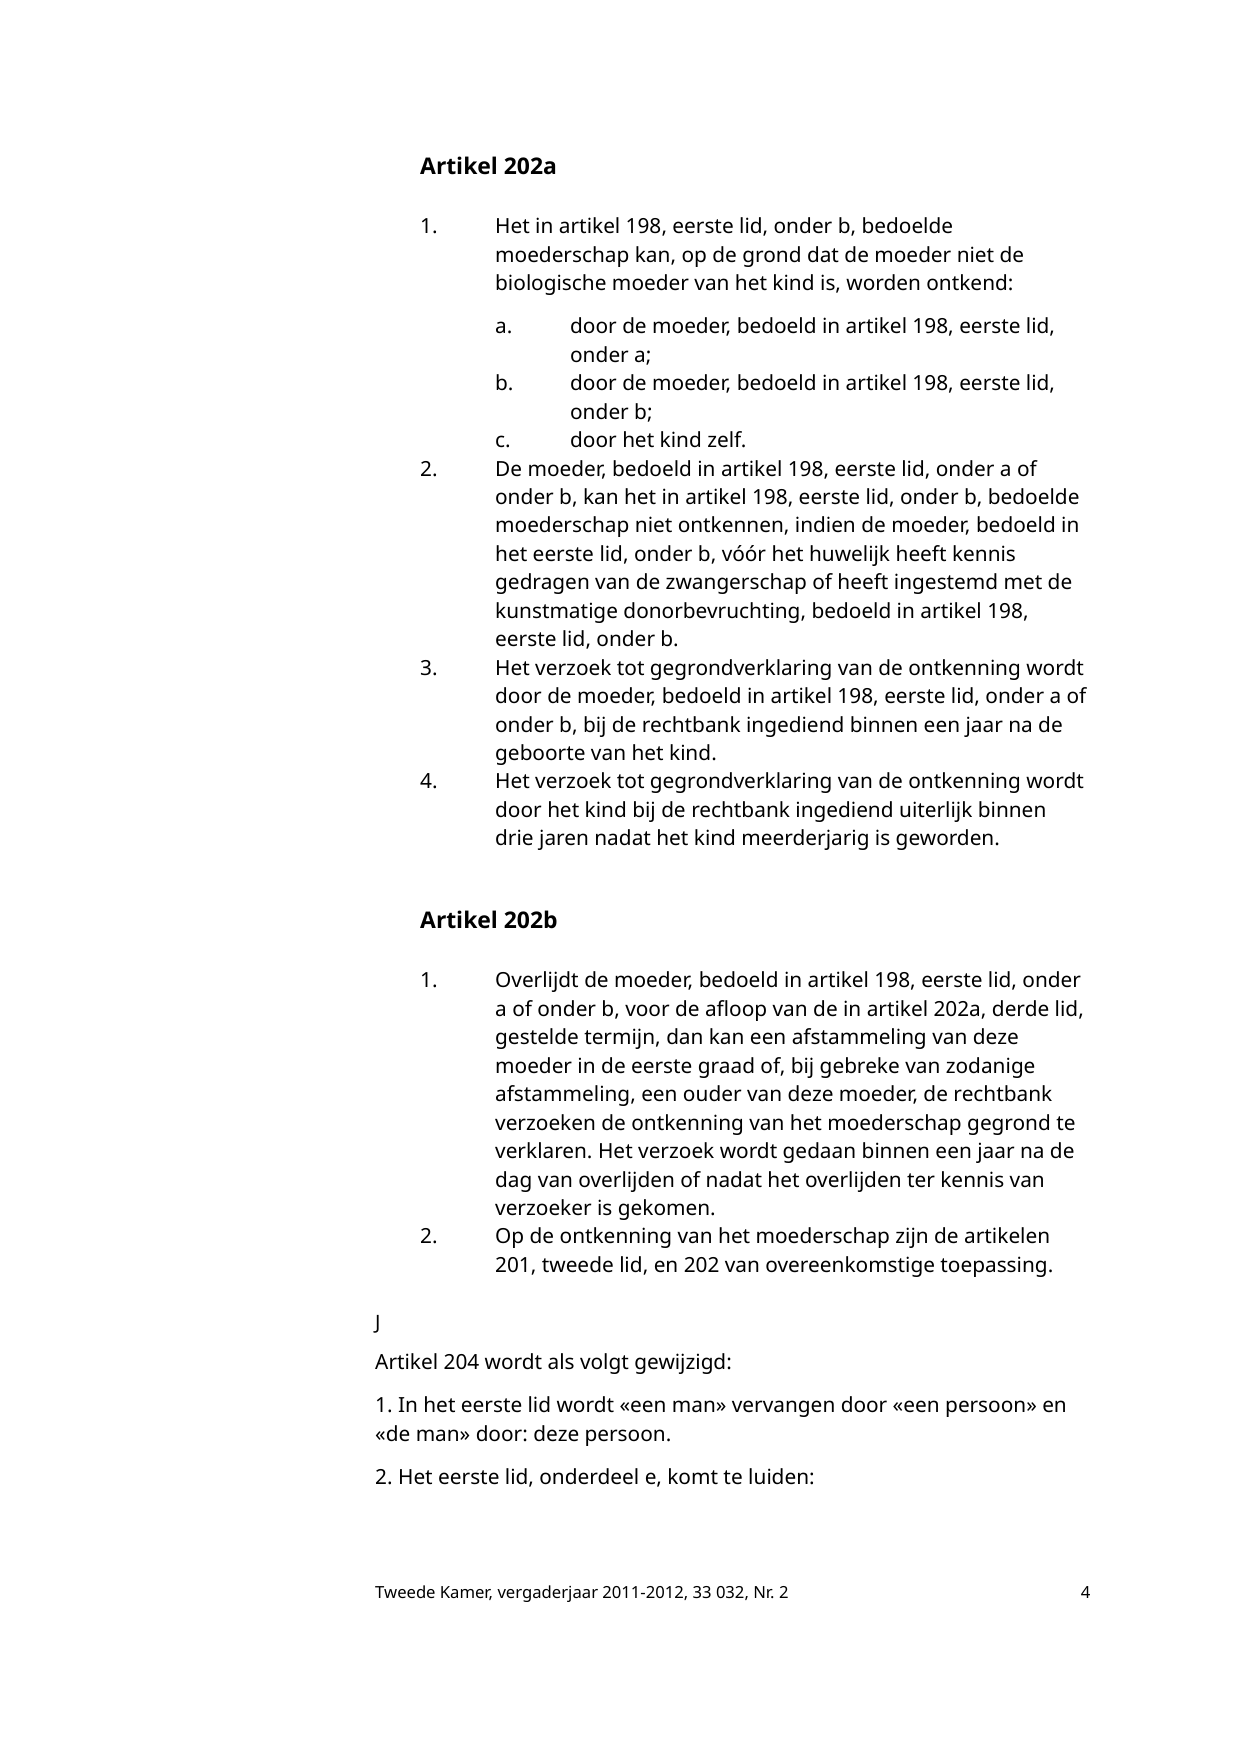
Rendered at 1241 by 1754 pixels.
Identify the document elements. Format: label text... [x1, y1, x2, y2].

text J [375, 1308, 1090, 1335]
list door de moeder, bedoeld in artikel 198, eerste lid, onder a; [495, 312, 1090, 368]
text 2. Het eerste lid, onderdeel e, komt te luiden: [375, 1462, 1090, 1491]
list Overlijdt de moeder, bedoeld in artikel 198, eerste lid, onder a of onder b, voor de afloop van de in artikel 202a, derde lid, gestelde termijn, dan kan een afstammeling van deze moeder in de eerste graad of, bij gebreke van zodanige afstammeling, een ouder van deze moeder, de rechtbank verzoeken de ontkenning van het moederschap gegrond te verklaren. Het verzoek wordt gedaan binnen een jaar na de dag van overlijden of nadat het overlijden ter kennis van verzoeker is gekomen. [420, 966, 1090, 1222]
list door het kind zelf. [495, 425, 1090, 454]
text Artikel 204 wordt als volgt gewijzigd: [375, 1347, 1090, 1376]
list Het verzoek tot gegrondverklaring van de ontkenning wordt door de moeder, bedoeld in artikel 198, eerste lid, onder a of onder b, bij de rechtbank ingediend binnen een jaar na de geboorte van het kind. [420, 653, 1090, 767]
list Het verzoek tot gegrondverklaring van de ontkenning wordt door het kind bij de rechtbank ingediend uiterlijk binnen drie jaren nadat het kind meerderjarig is geworden. [420, 767, 1090, 852]
list Op de ontkenning van het moederschap zijn de artikelen 201, tweede lid, en 202 van overeenkomstige toepassing. [420, 1222, 1090, 1278]
subtitle Artikel 202b [420, 904, 1090, 936]
list door de moeder, bedoeld in artikel 198, eerste lid, onder b; [495, 368, 1090, 425]
list Het in artikel 198, eerste lid, onder b, bedoelde moederschap kan, op de grond dat de moeder niet de biologische moeder van het kind is, worden ontkend: [420, 211, 1090, 297]
subtitle Artikel 202a [420, 150, 1090, 181]
text 1. In het eerste lid wordt «een man» vervangen door «een persoon» en «de man» door: deze persoon. [375, 1391, 1090, 1447]
list De moeder, bedoeld in artikel 198, eerste lid, onder a of onder b, kan het in artikel 198, eerste lid, onder b, bedoelde moederschap niet ontkennen, indien de moeder, bedoeld in het eerste lid, onder b, vóór het huwelijk heeft kennis gedragen van de zwangerschap of heeft ingestemd met de kunstmatige donorbevruchting, bedoeld in artikel 198, eerste lid, onder b. [420, 454, 1090, 653]
